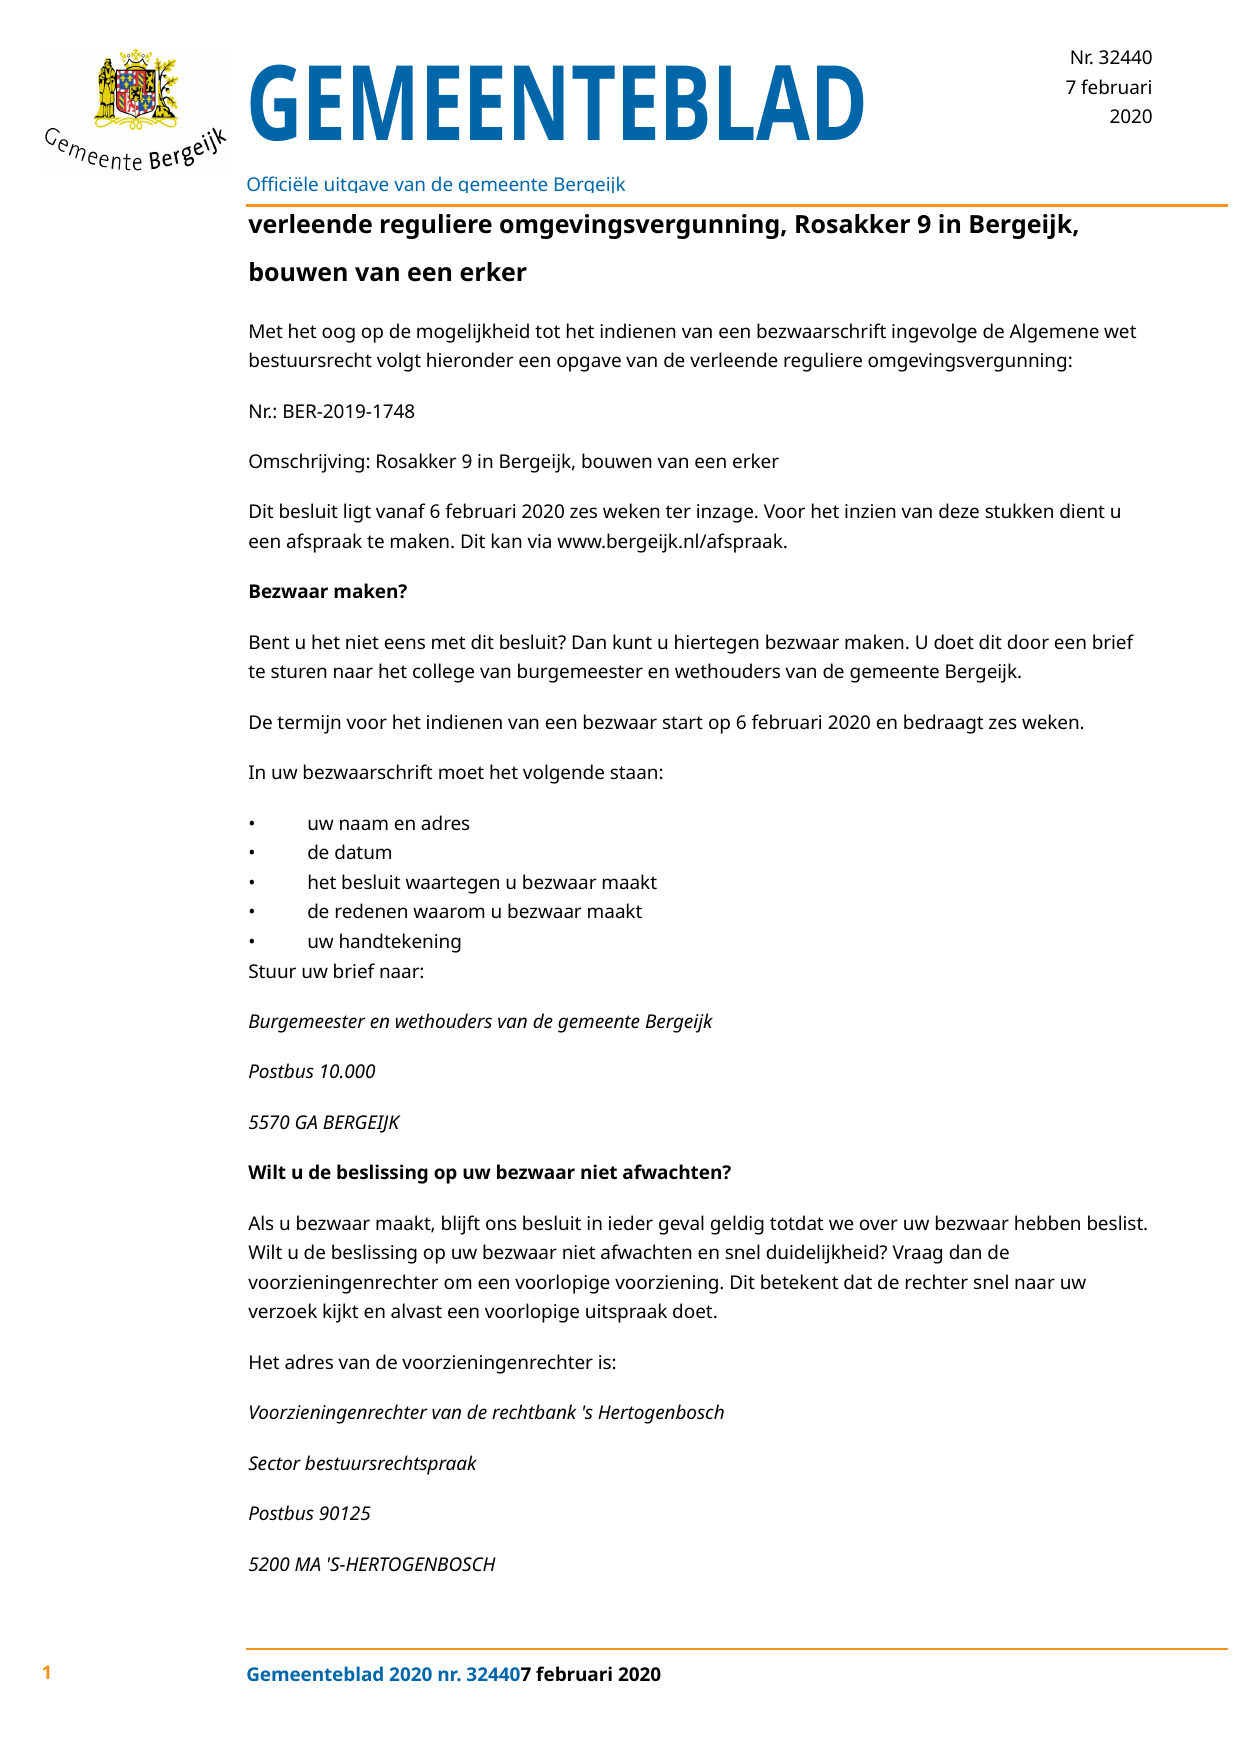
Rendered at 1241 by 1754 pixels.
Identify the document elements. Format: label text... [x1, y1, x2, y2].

text Stuur uw brief naar: [248, 958, 1152, 984]
text 5570 GA BERGEIJK [248, 1109, 1152, 1135]
text Met het oog op de mogelijkheid tot het indienen van een bezwaarschrift ingevolge de Algemene wet bestuursrecht volgt hieronder een opgave van de verleende reguliere omgevingsvergunning: [248, 318, 1152, 373]
text Postbus 90125 [248, 1500, 1152, 1526]
text Als u bezwaar maakt, blijft ons besluit in ieder geval geldig totdat we over uw bezwaar hebben beslist. Wilt u de beslissing op uw bezwaar niet afwachten en snel duidelijkheid? Vraag dan de voorzieningenrechter om een voorlopige voorziening. Dit betekent dat de rechter snel naar uw verzoek kijkt en alvast een voorlopige uitspraak doet. [248, 1210, 1152, 1324]
text verleende reguliere omgevingsvergunning, Rosakker 9 in Bergeijk, bouwen van een erker [248, 207, 1152, 288]
picture [41, 47, 231, 172]
text Voorzieningenrechter van de rechtbank 's Hertogenbosch [248, 1399, 1152, 1425]
text Het adres van de voorzieningenrechter is: [248, 1349, 1152, 1375]
text Nr.: BER-2019-1748 [248, 398, 1152, 424]
text Bent u het niet eens met dit besluit? Dan kunt u hiertegen bezwaar maken. U doet dit door een brief te sturen naar het college van burgemeester en wethouders van de gemeente Bergeijk. [248, 629, 1152, 684]
text Sector bestuursrechtspraak [248, 1450, 1152, 1476]
list het besluit waartegen u bezwaar maakt [248, 869, 1152, 895]
text In uw bezwaarschrift moet het volgende staan: [248, 759, 1152, 785]
text Dit besluit ligt vanaf 6 februari 2020 zes weken ter inzage. Voor het inzien van deze stukken dient u een afspraak te maken. Dit kan via www.bergeijk.nl/afspraak. [248, 499, 1152, 554]
text Omschrijving: Rosakker 9 in Bergeijk, bouwen van een erker [248, 448, 1152, 474]
text Postbus 10.000 [248, 1059, 1152, 1084]
text De termijn voor het indienen van een bezwaar start op 6 februari 2020 en bedraagt zes weken. [248, 709, 1152, 735]
text Bezwaar maken? [248, 579, 1152, 604]
text Burgemeester en wethouders van de gemeente Bergeijk [248, 1008, 1152, 1034]
list de datum [248, 839, 1152, 865]
list uw naam en adres [248, 810, 1152, 836]
text 5200 MA 'S-HERTOGENBOSCH [248, 1551, 1152, 1577]
list uw handtekening [248, 928, 1152, 954]
list de redenen waarom u bezwaar maakt [248, 899, 1152, 924]
text Wilt u de beslissing op uw bezwaar niet afwachten? [248, 1159, 1152, 1185]
